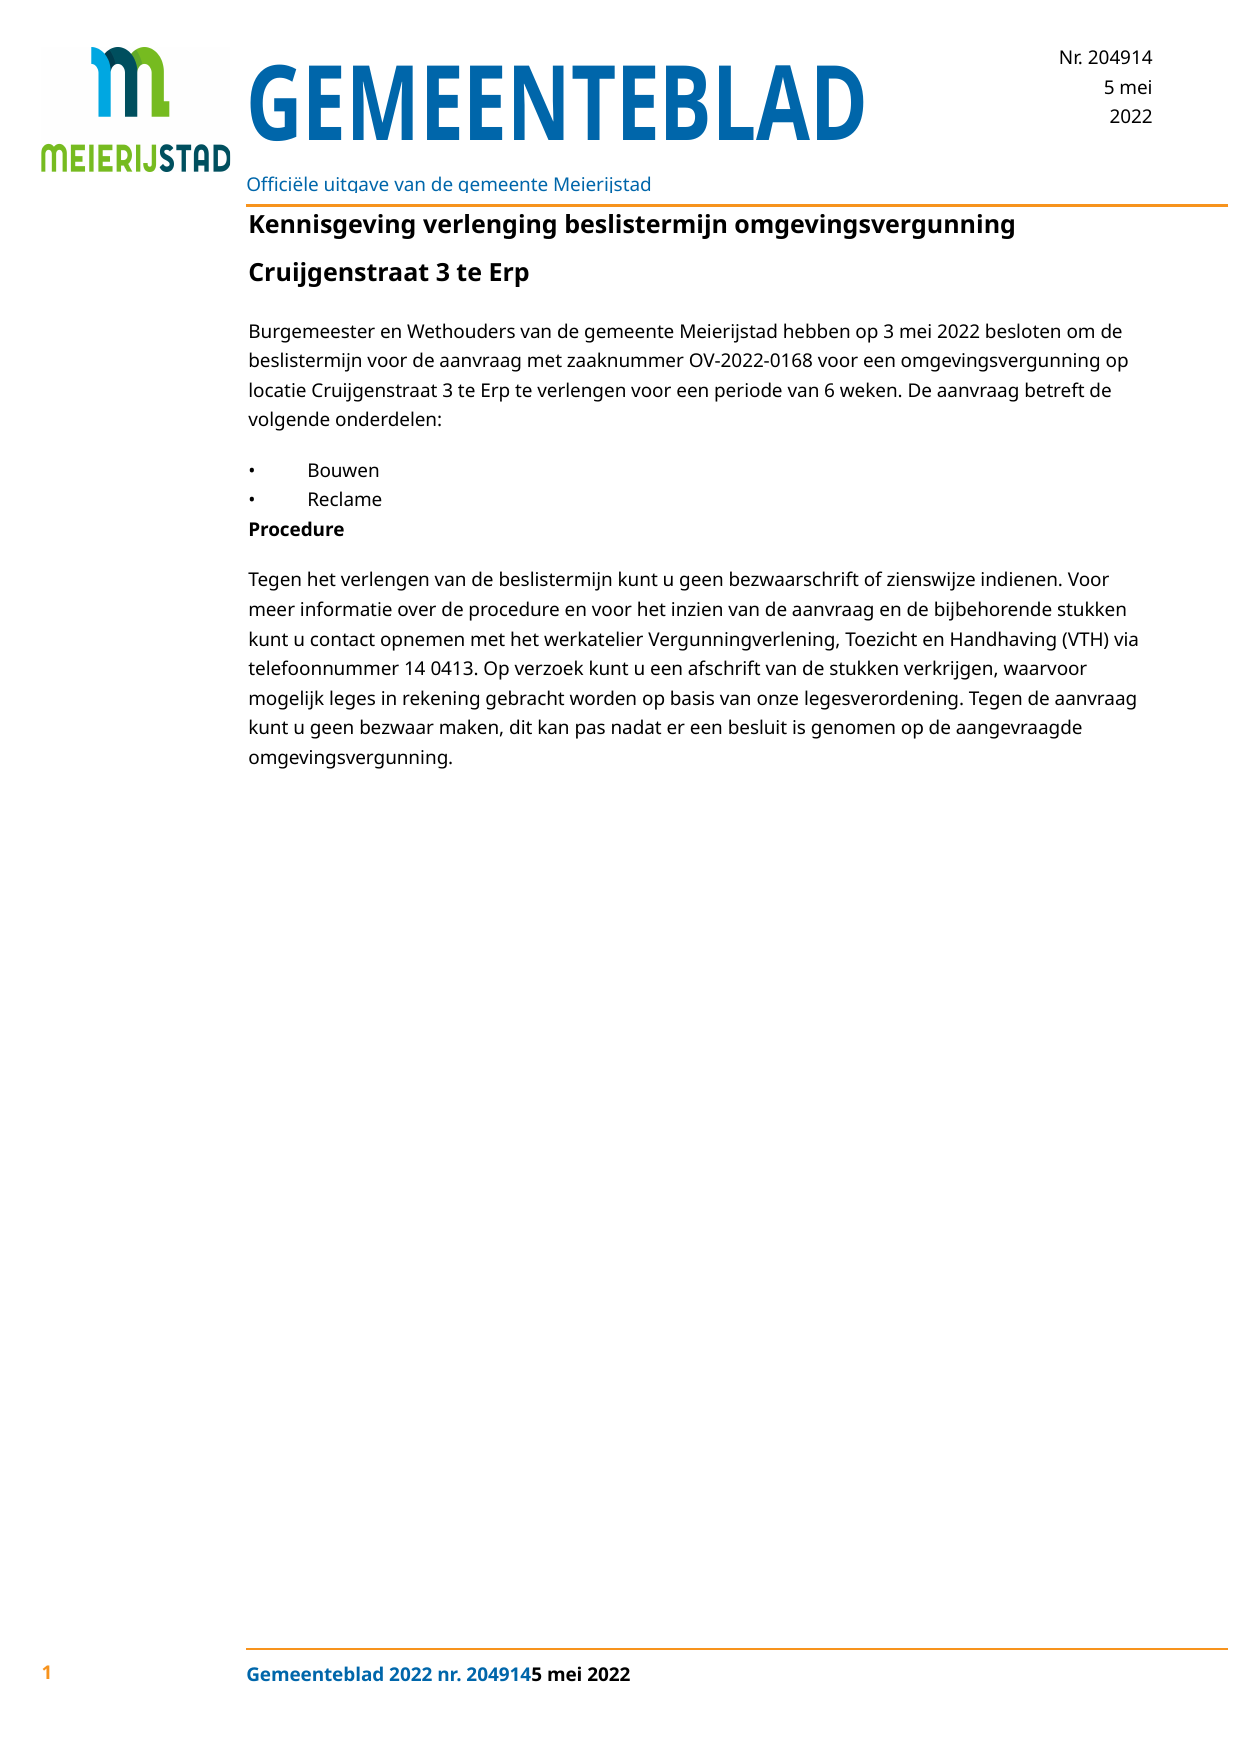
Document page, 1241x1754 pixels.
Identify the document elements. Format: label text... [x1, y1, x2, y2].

text Tegen het verlengen van de beslistermijn kunt u geen bezwaarschrift of zienswijze indienen. Voor meer informatie over de procedure en voor het inzien van de aanvraag en de bijbehorende stukken kunt u contact opnemen met het werkatelier Vergunningverlening, Toezicht en Handhaving (VTH) via telefoonnummer 14 0413. Op verzoek kunt u een afschrift van de stukken verkrijgen, waarvoor mogelijk leges in rekening gebracht worden op basis van onze legesverordening. Tegen de aanvraag kunt u geen bezwaar maken, dit kan pas nadat er een besluit is genomen op de aangevraagde omgevingsvergunning. [248, 567, 1152, 770]
list Bouwen [248, 457, 1152, 483]
list Reclame [248, 487, 1152, 512]
text Procedure [248, 516, 1152, 542]
text Burgemeester en Wethouders van de gemeente Meierijstad hebben op 3 mei 2022 besloten om de beslistermijn voor de aanvraag met zaaknummer OV-2022-0168 voor een omgevingsvergunning op locatie Cruijgenstraat 3 te Erp te verlengen voor een periode van 6 weken. De aanvraag betreft de volgende onderdelen: [248, 318, 1152, 432]
picture [41, 47, 231, 172]
text Kennisgeving verlenging beslistermijn omgevingsvergunning Cruijgenstraat 3 te Erp [248, 207, 1152, 288]
